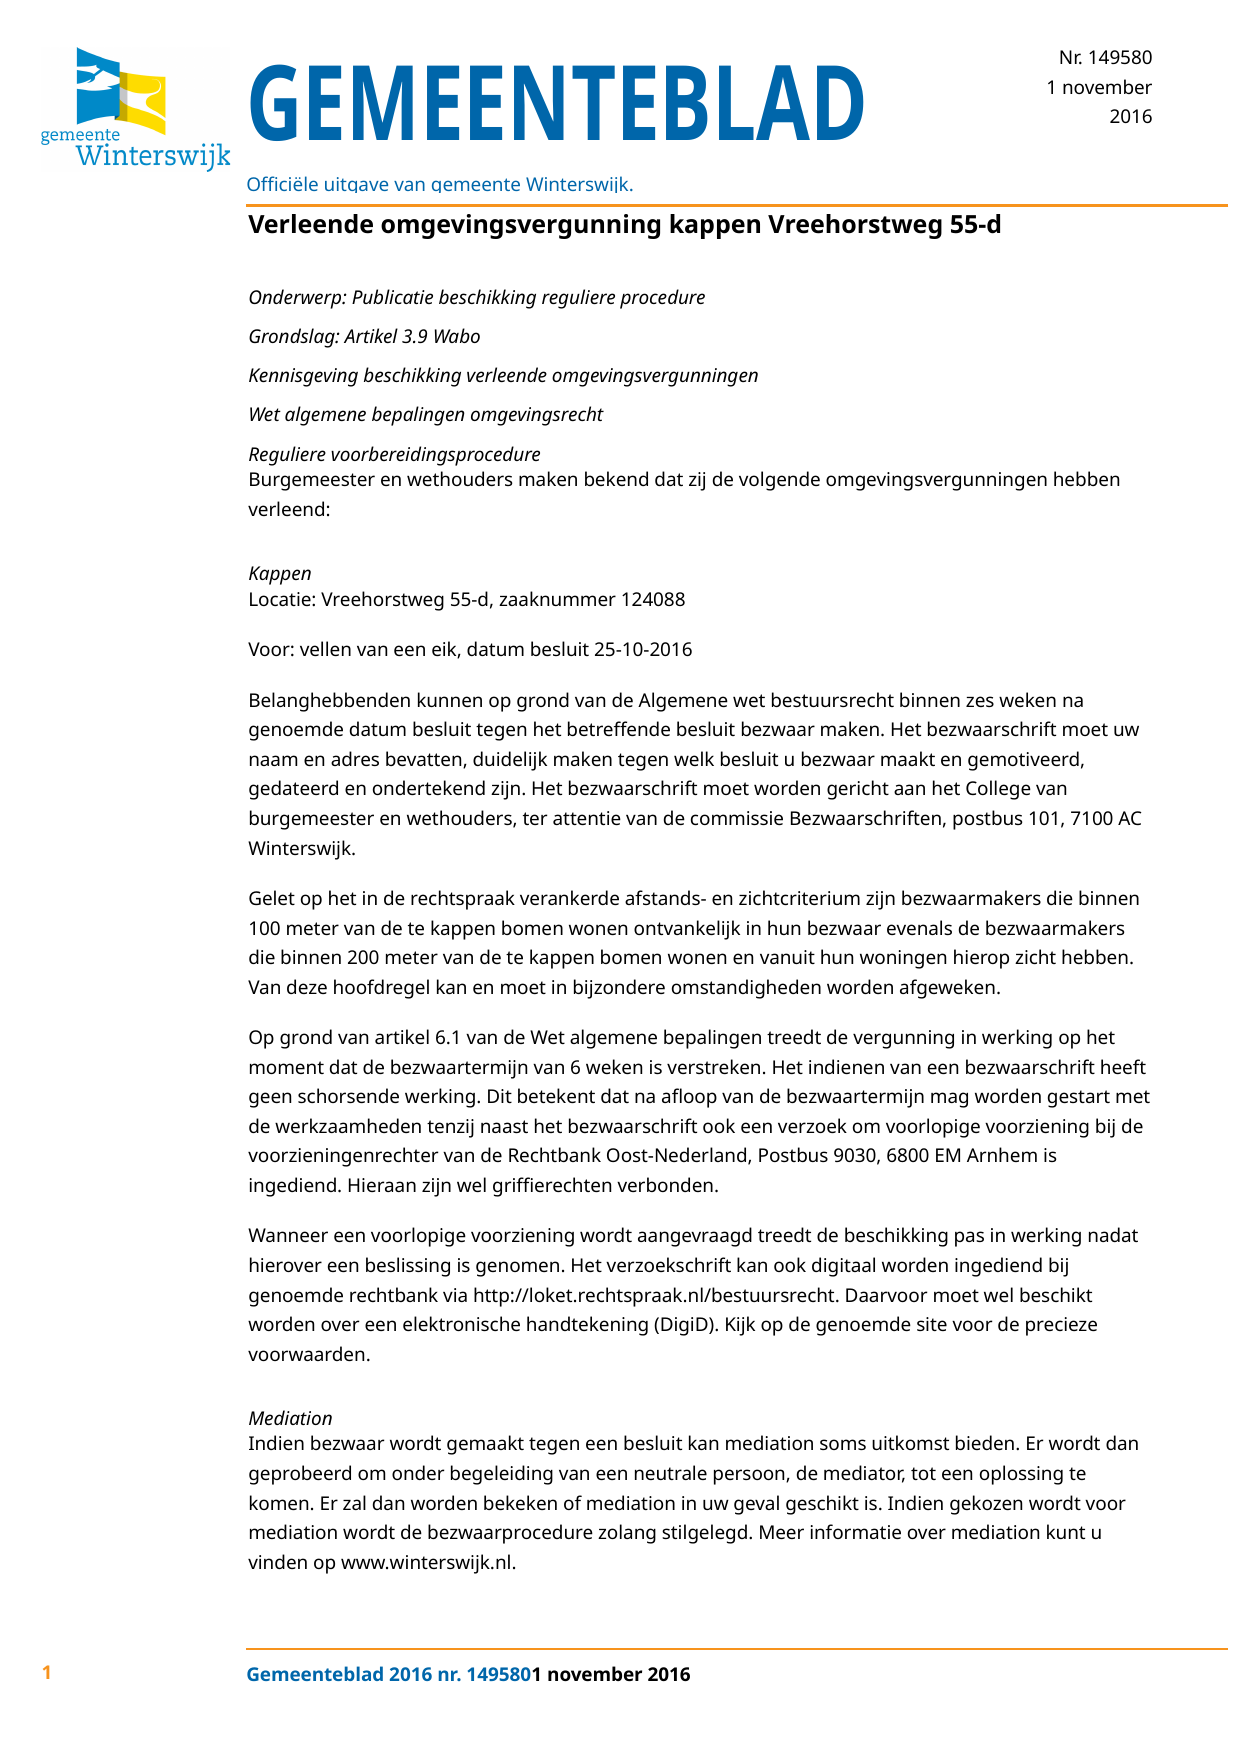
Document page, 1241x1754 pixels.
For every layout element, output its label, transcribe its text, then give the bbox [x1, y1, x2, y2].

text Kappen [248, 560, 1152, 586]
text Gelet op het in de rechtspraak verankerde afstands- en zichtcriterium zijn bezwaarmakers die binnen 100 meter van de te kappen bomen wonen ontvankelijk in hun bezwaar evenals de bezwaarmakers die binnen 200 meter van de te kappen bomen wonen en vanuit hun woningen hierop zicht hebben. Van deze hoofdregel kan en moet in bijzondere omstandigheden worden afgeweken. [248, 885, 1152, 999]
text Wanneer een voorlopige voorziening wordt aangevraagd treedt de beschikking pas in werking nadat hierover een beslissing is genomen. Het verzoekschrift kan ook digitaal worden ingediend bij genoemde rechtbank via http://loket.rechtspraak.nl/bestuursrecht. Daarvoor moet wel beschikt worden over een elektronische handtekening (DigiD). Kijk op de genoemde site voor de precieze voorwaarden. [248, 1223, 1152, 1367]
text Grondslag: Artikel 3.9 Wabo [248, 323, 1152, 349]
text Op grond van artikel 6.1 van de Wet algemene bepalingen treedt de vergunning in werking op het moment dat de bezwaartermijn van 6 weken is verstreken. Het indienen van een bezwaarschrift heeft geen schorsende werking. Dit betekent dat na afloop van de bezwaartermijn mag worden gestart met de werkzaamheden tenzij naast het bezwaarschrift ook een verzoek om voorlopige voorziening bij de voorzieningenrechter van de Rechtbank Oost-Nederland, Postbus 9030, 6800 EM Arnhem is ingediend. Hieraan zijn wel griffierechten verbonden. [248, 1024, 1152, 1198]
text Mediation [248, 1405, 1152, 1431]
text Kennisgeving beschikking verleende omgevingsvergunningen [248, 362, 1152, 388]
text Voor: vellen van een eik, datum besluit 25-10-2016 [248, 636, 1152, 662]
text Wet algemene bepalingen omgevingsrecht [248, 402, 1152, 427]
text Locatie: Vreehorstweg 55-d, zaaknummer 124088 [248, 586, 1152, 612]
text Reguliere voorbereidingsprocedure [248, 441, 1152, 467]
picture [41, 47, 231, 172]
text Indien bezwaar wordt gemaakt tegen een besluit kan mediation soms uitkomst bieden. Er wordt dan geprobeerd om onder begeleiding van een neutrale persoon, de mediator, tot een oplossing te komen. Er zal dan worden bekeken of mediation in uw geval geschikt is. Indien gekozen wordt voor mediation wordt de bezwaarprocedure zolang stilgelegd. Meer informatie over mediation kunt u vinden op www.winterswijk.nl. [248, 1431, 1152, 1575]
picture [225, 153, 231, 162]
text Belanghebbenden kunnen op grond van de Algemene wet bestuursrecht binnen zes weken na genoemde datum besluit tegen het betreffende besluit bezwaar maken. Het bezwaarschrift moet uw naam en adres bevatten, duidelijk maken tegen welk besluit u bezwaar maakt en gemotiveerd, gedateerd en ondertekend zijn. Het bezwaarschrift moet worden gericht aan het College van burgemeester en wethouders, ter attentie van de commissie Bezwaarschriften, postbus 101, 7100 AC Winterswijk. [248, 687, 1152, 860]
text Verleende omgevingsvergunning kappen Vreehorstweg 55-d [248, 207, 1152, 241]
text Burgemeester en wethouders maken bekend dat zij de volgende omgevingsvergunningen hebben verleend: [248, 467, 1152, 522]
text Onderwerp: Publicatie beschikking reguliere procedure [248, 284, 1152, 309]
